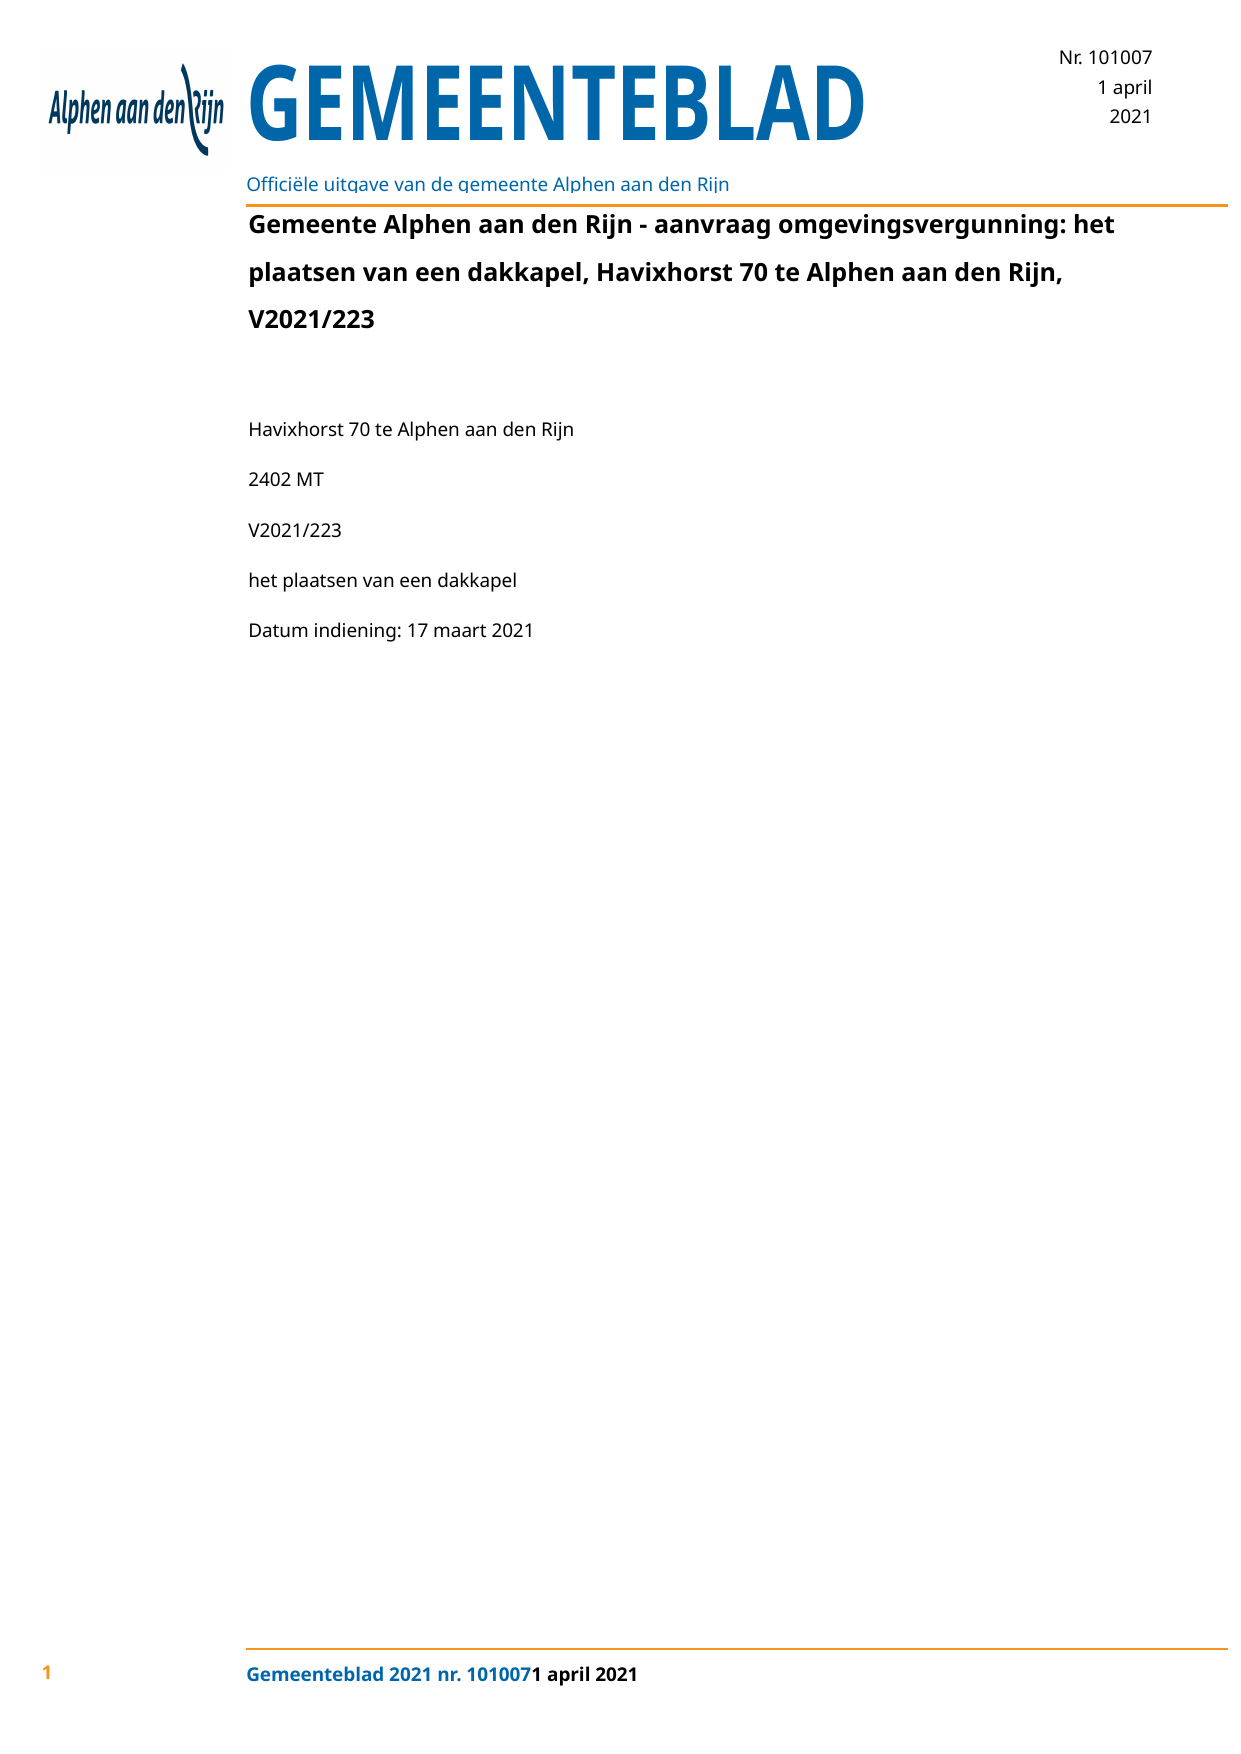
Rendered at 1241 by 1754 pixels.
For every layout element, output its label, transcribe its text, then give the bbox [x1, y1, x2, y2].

text het plaatsen van een dakkapel [248, 567, 1152, 593]
picture [41, 47, 231, 172]
text Gemeente Alphen aan den Rijn - aanvraag omgevingsvergunning: het plaatsen van een dakkapel, Havixhorst 70 te Alphen aan den Rijn, V2021/223 [248, 207, 1152, 336]
text 2402 MT [248, 466, 1152, 492]
text V2021/223 [248, 517, 1152, 542]
text Datum indiening: 17 maart 2021 [248, 618, 1152, 643]
text Havixhorst 70 te Alphen aan den Rijn [248, 416, 1152, 442]
